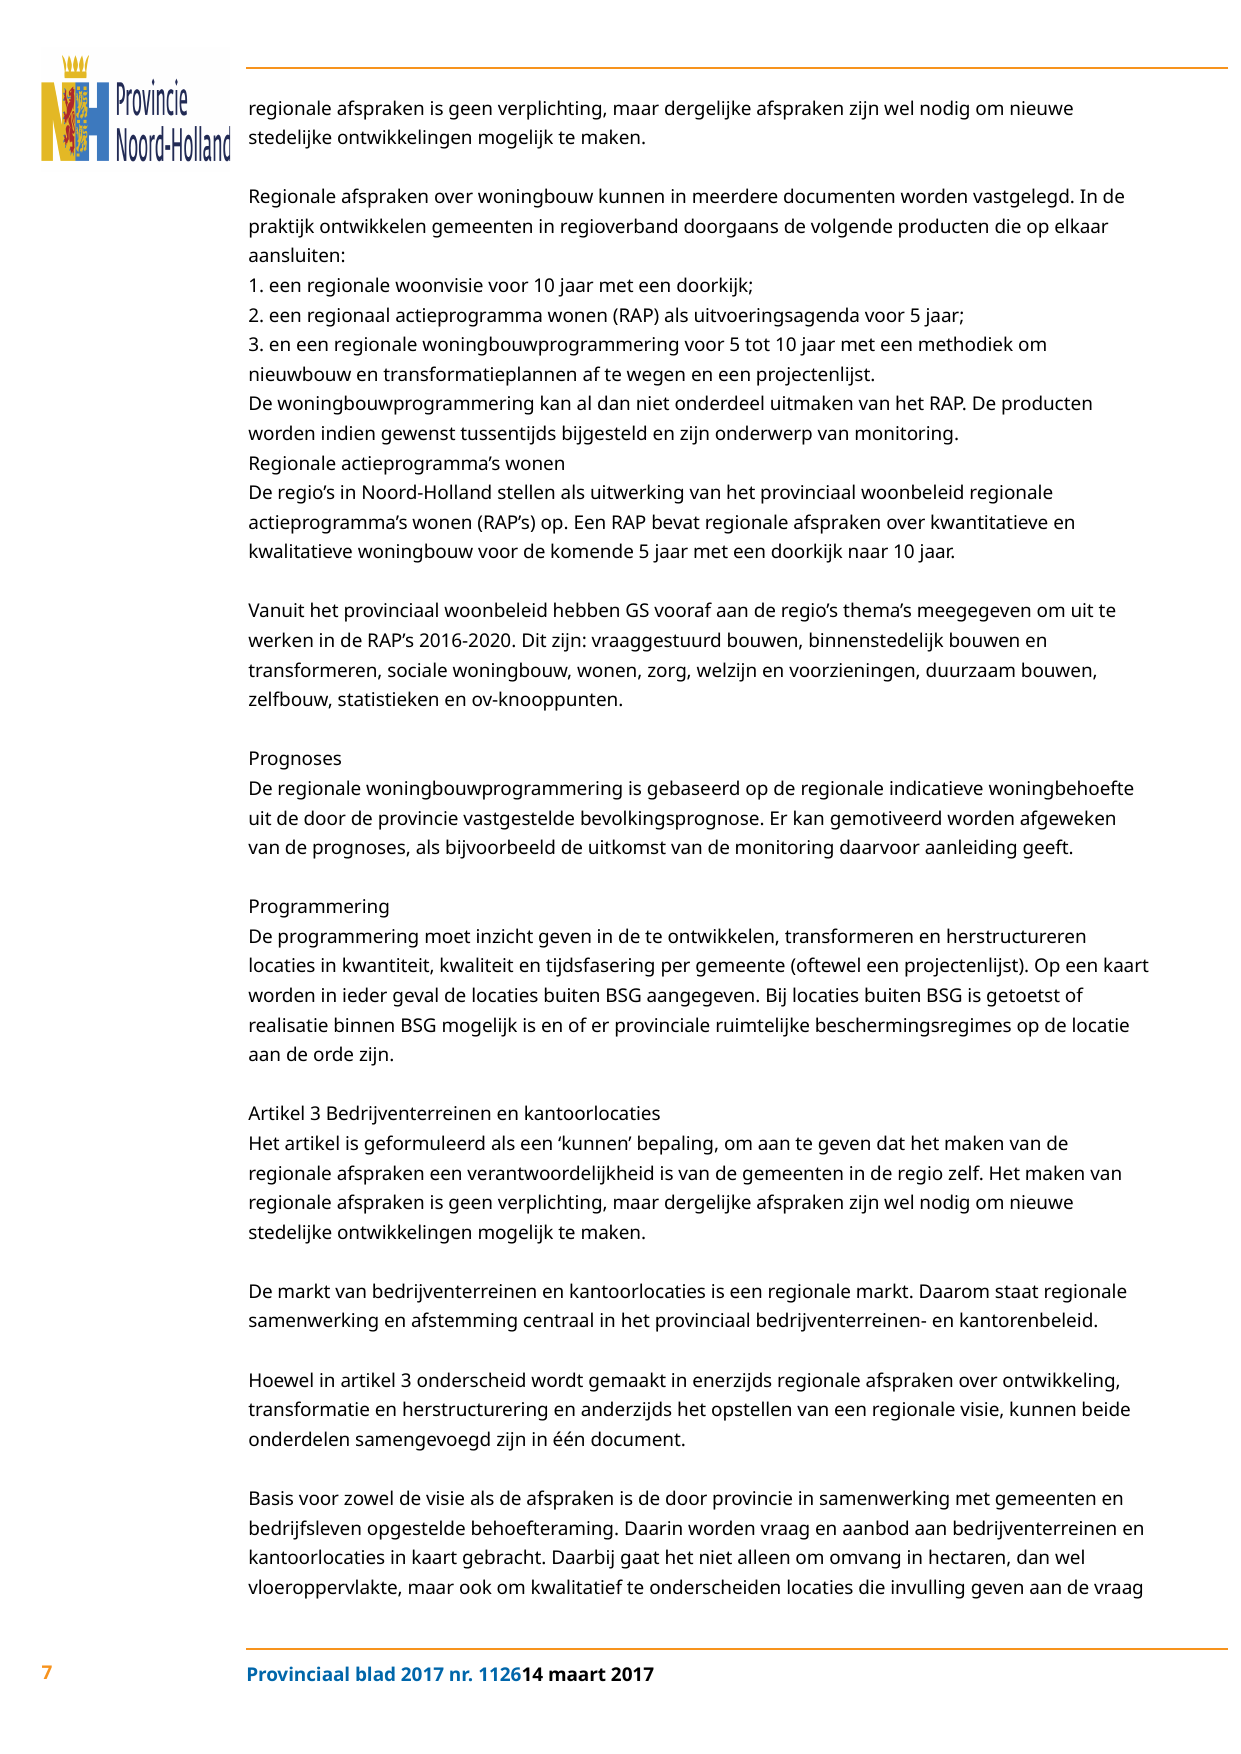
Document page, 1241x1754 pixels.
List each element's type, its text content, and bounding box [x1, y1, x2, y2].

text Vanuit het provinciaal woonbeleid hebben GS vooraf aan de regio’s thema’s meegegeven om uit te werken in de RAP’s 2016-2020. Dit zijn: vraaggestuurd bouwen, binnenstedelijk bouwen en transformeren, sociale woningbouw, wonen, zorg, welzijn en voorzieningen, duurzaam bouwen, zelfbouw, statistieken en ov-knooppunten. [248, 598, 1152, 712]
text Regionale actieprogramma’s wonen [248, 450, 1152, 476]
text Prognoses [248, 746, 1152, 771]
text De programmering moet inzicht geven in de te ontwikkelen, transformeren en herstructureren locaties in kwantiteit, kwaliteit en tijdsfasering per gemeente (oftewel een projectenlijst). Op een kaart worden in ieder geval de locaties buiten BSG aangegeven. Bij locaties buiten BSG is getoetst of realisatie binnen BSG mogelijk is en of er provinciale ruimtelijke beschermingsregimes op de locatie aan de orde zijn. [248, 923, 1152, 1067]
text regionale afspraken is geen verplichting, maar dergelijke afspraken zijn wel nodig om nieuwe stedelijke ontwikkelingen mogelijk te maken. [248, 95, 1152, 150]
text Hoewel in artikel 3 onderscheid wordt gemaakt in enerzijds regionale afspraken over ontwikkeling, transformatie en herstructurering en anderzijds het opstellen van een regionale visie, kunnen beide onderdelen samengevoegd zijn in één document. [248, 1367, 1152, 1452]
text 3. en een regionale woningbouwprogrammering voor 5 tot 10 jaar met een methodiek om nieuwbouw en transformatieplannen af te wegen en een projectenlijst. [248, 331, 1152, 387]
text De regionale woningbouwprogrammering is gebaseerd op de regionale indicatieve woningbehoefte uit de door de provincie vastgestelde bevolkingsprognose. Er kan gemotiveerd worden afgeweken van de prognoses, als bijvoorbeeld de uitkomst van de monitoring daarvoor aanleiding geeft. [248, 775, 1152, 860]
text De woningbouwprogrammering kan al dan niet onderdeel uitmaken van het RAP. De producten worden indien gewenst tussentijds bijgesteld en zijn onderwerp van monitoring. [248, 391, 1152, 446]
text De regio’s in Noord-Holland stellen als uitwerking van het provinciaal woonbeleid regionale actieprogramma’s wonen (RAP’s) op. Een RAP bevat regionale afspraken over kwantitatieve en kwalitatieve woningbouw voor de komende 5 jaar met een doorkijk naar 10 jaar. [248, 479, 1152, 564]
text Basis voor zowel de visie als de afspraken is de door provincie in samenwerking met gemeenten en bedrijfsleven opgestelde behoefteraming. Daarin worden vraag en aanbod aan bedrijventerreinen en kantoorlocaties in kaart gebracht. Daarbij gaat het niet alleen om omvang in hectaren, dan wel vloeroppervlakte, maar ook om kwalitatief te onderscheiden locaties die invulling geven aan de vraag [248, 1485, 1152, 1600]
text Het artikel is geformuleerd als een ‘kunnen’ bepaling, om aan te geven dat het maken van de regionale afspraken een verantwoordelijkheid is van de gemeenten in de regio zelf. Het maken van regionale afspraken is geen verplichting, maar dergelijke afspraken zijn wel nodig om nieuwe stedelijke ontwikkelingen mogelijk te maken. [248, 1130, 1152, 1245]
picture [41, 47, 231, 172]
text Artikel 3 Bedrijventerreinen en kantoorlocaties [248, 1101, 1152, 1126]
text Regionale afspraken over woningbouw kunnen in meerdere documenten worden vastgelegd. In de praktijk ontwikkelen gemeenten in regioverband doorgaans de volgende producten die op elkaar aansluiten: [248, 183, 1152, 268]
text 1. een regionale woonvisie voor 10 jaar met een doorkijk; [248, 272, 1152, 298]
text 2. een regionaal actieprogramma wonen (RAP) als uitvoeringsagenda voor 5 jaar; [248, 302, 1152, 328]
text Programmering [248, 893, 1152, 919]
text De markt van bedrijventerreinen en kantoorlocaties is een regionale markt. Daarom staat regionale samenwerking en afstemming centraal in het provinciaal bedrijventerreinen- en kantorenbeleid. [248, 1278, 1152, 1333]
